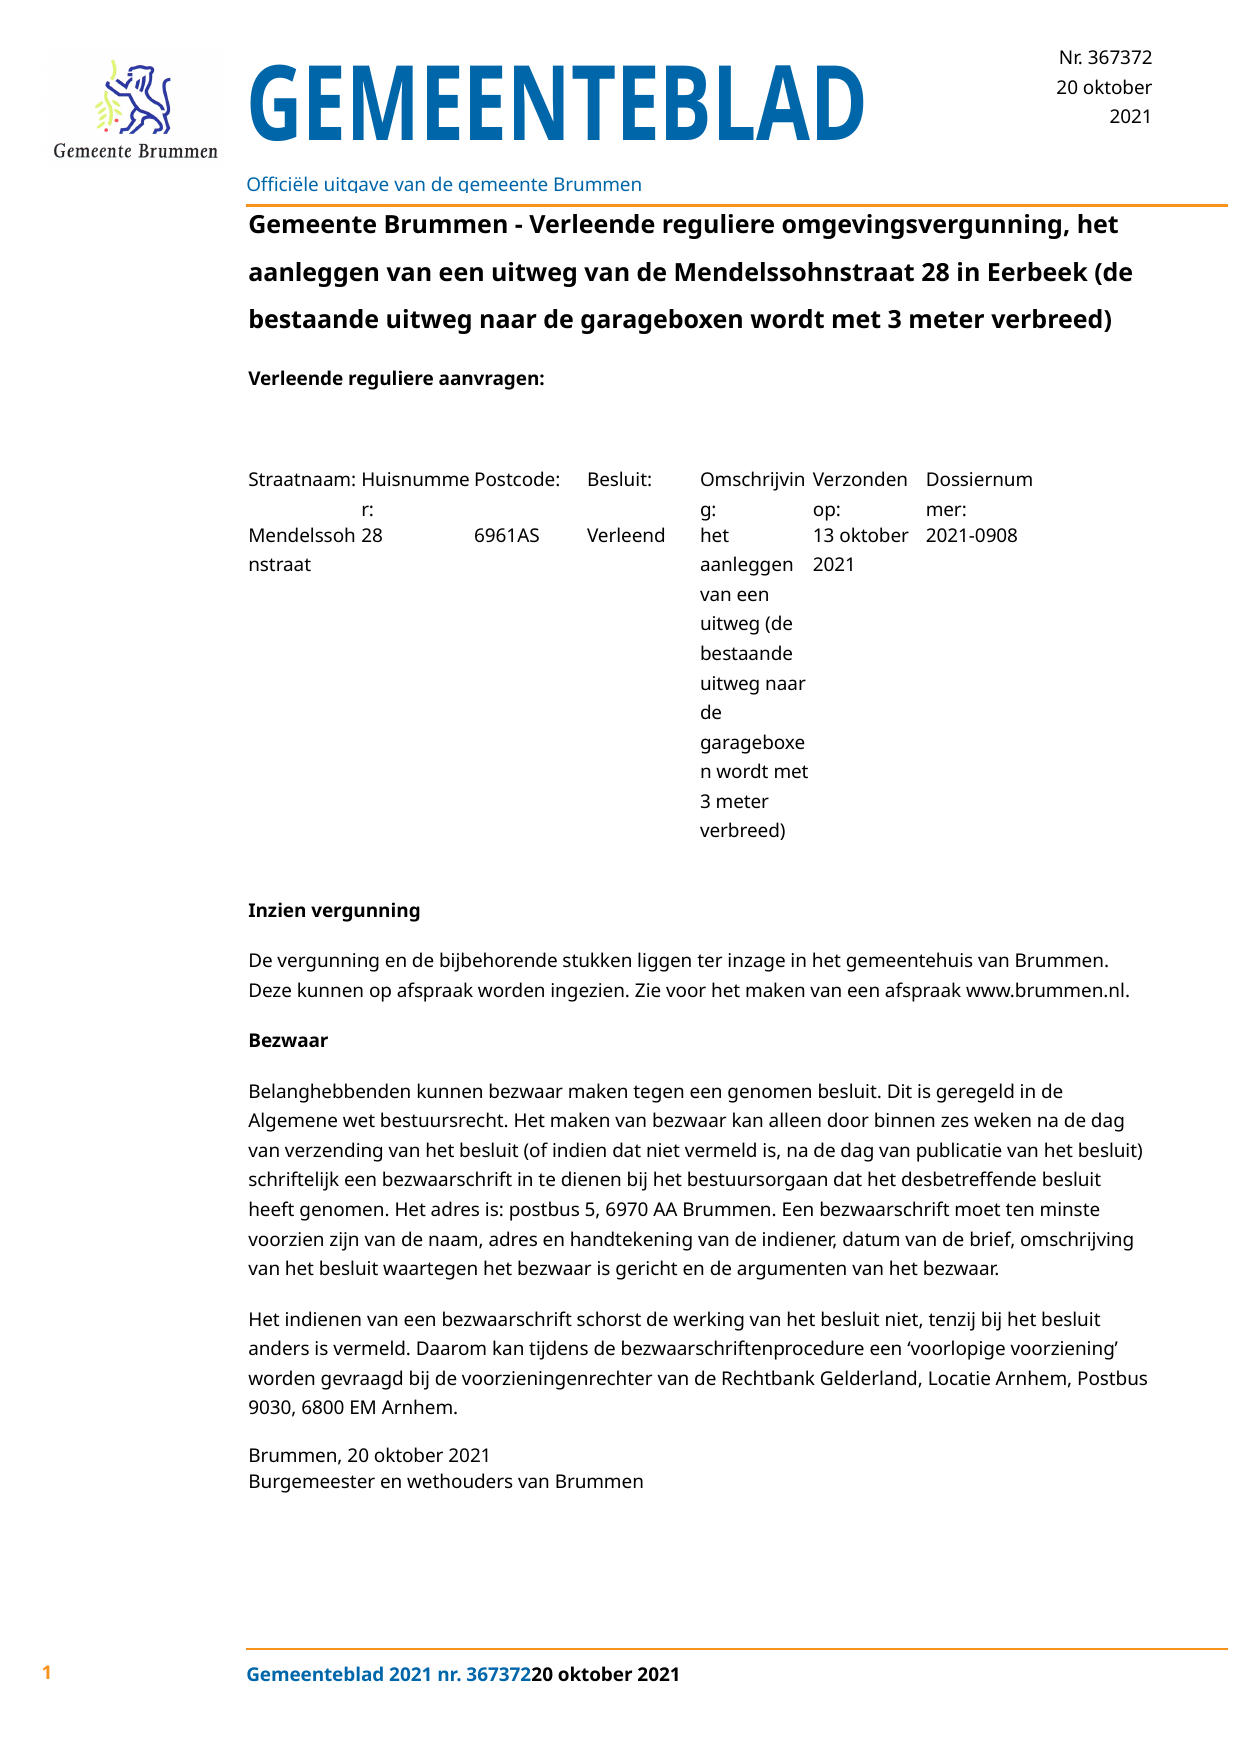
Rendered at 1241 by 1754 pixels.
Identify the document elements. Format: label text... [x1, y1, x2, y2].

text Bezwaar [248, 1027, 1152, 1053]
table_cell Mendelssohnstraat [248, 522, 361, 843]
text Verleende reguliere aanvragen: [248, 366, 1152, 391]
text Inzien vergunning [248, 897, 1152, 923]
table_header Verzonden op: [813, 466, 926, 522]
table_cell Verleend [587, 522, 700, 843]
table_header Postcode: [474, 466, 587, 522]
table_header Dossiernummer: [926, 466, 1038, 522]
table_cell [1039, 522, 1152, 843]
text Belanghebbenden kunnen bezwaar maken tegen een genomen besluit. Dit is geregeld in de Algemene wet bestuursrecht. Het maken van bezwaar kan alleen door binnen zes weken na de dag van verzending van het besluit (of indien dat niet vermeld is, na de dag van publicatie van het besluit) schriftelijk een bezwaarschrift in te dienen bij het bestuursorgaan dat het desbetreffende besluit heeft genomen. Het adres is: postbus 5, 6970 AA Brummen. Een bezwaarschrift moet ten minste voorzien zijn van de naam, adres en handtekening van de indiener, datum van de brief, omschrijving van het besluit waartegen het bezwaar is gericht en de argumenten van het bezwaar. [248, 1078, 1152, 1281]
text Het indienen van een bezwaarschrift schorst de werking van het besluit niet, tenzij bij het besluit anders is vermeld. Daarom kan tijdens de bezwaarschriftenprocedure een ‘voorlopige voorziening’ worden gevraagd bij de voorzieningenrechter van de Rechtbank Gelderland, Locatie Arnhem, Postbus 9030, 6800 EM Arnhem. [248, 1306, 1152, 1420]
picture [41, 47, 231, 172]
table_header Besluit: [587, 466, 700, 522]
table_cell 13 oktober 2021 [813, 522, 926, 843]
text Burgemeester en wethouders van Brummen [248, 1468, 1152, 1494]
table_cell 2021-0908 [926, 522, 1038, 843]
text Brummen, 20 oktober 2021 [248, 1442, 1152, 1468]
table_cell het aanleggen van een uitweg (de bestaande uitweg naar de garageboxen wordt met 3 meter verbreed) [700, 522, 813, 843]
table_header Straatnaam: [248, 466, 361, 522]
text Gemeente Brummen - Verleende reguliere omgevingsvergunning, het aanleggen van een uitweg van de Mendelssohnstraat 28 in Eerbeek (de bestaande uitweg naar de garageboxen wordt met 3 meter verbreed) [248, 207, 1152, 336]
table_header [1039, 466, 1152, 522]
table_header Huisnummer: [361, 466, 474, 522]
table_cell 28 [361, 522, 474, 843]
text De vergunning en de bijbehorende stukken liggen ter inzage in het gemeentehuis van Brummen. Deze kunnen op afspraak worden ingezien. Zie voor het maken van een afspraak www.brummen.nl. [248, 947, 1152, 1003]
table_cell 6961AS [474, 522, 587, 843]
table_header Omschrijving: [700, 466, 813, 522]
